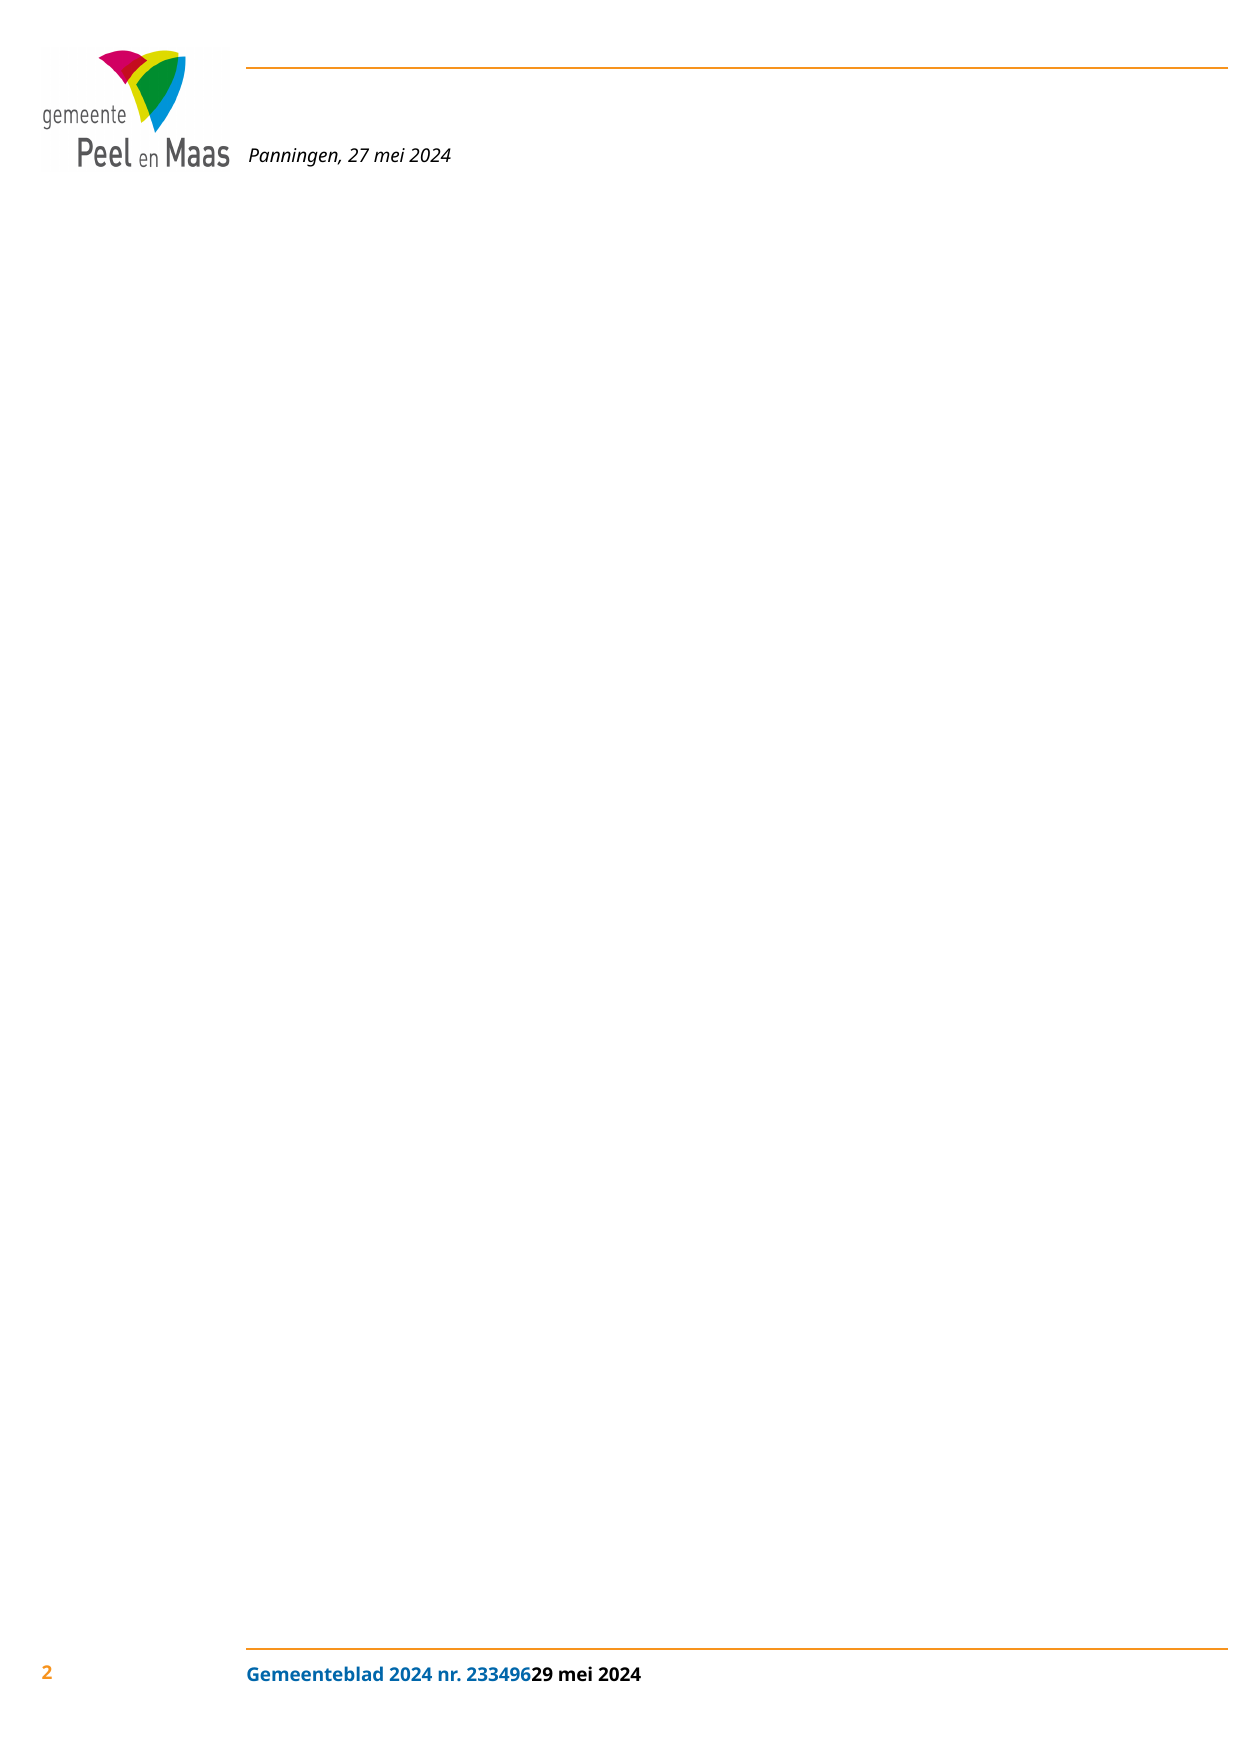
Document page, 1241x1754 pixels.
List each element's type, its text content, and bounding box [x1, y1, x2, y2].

picture [41, 47, 231, 172]
text Panningen, 27 mei 2024 [248, 143, 1152, 168]
